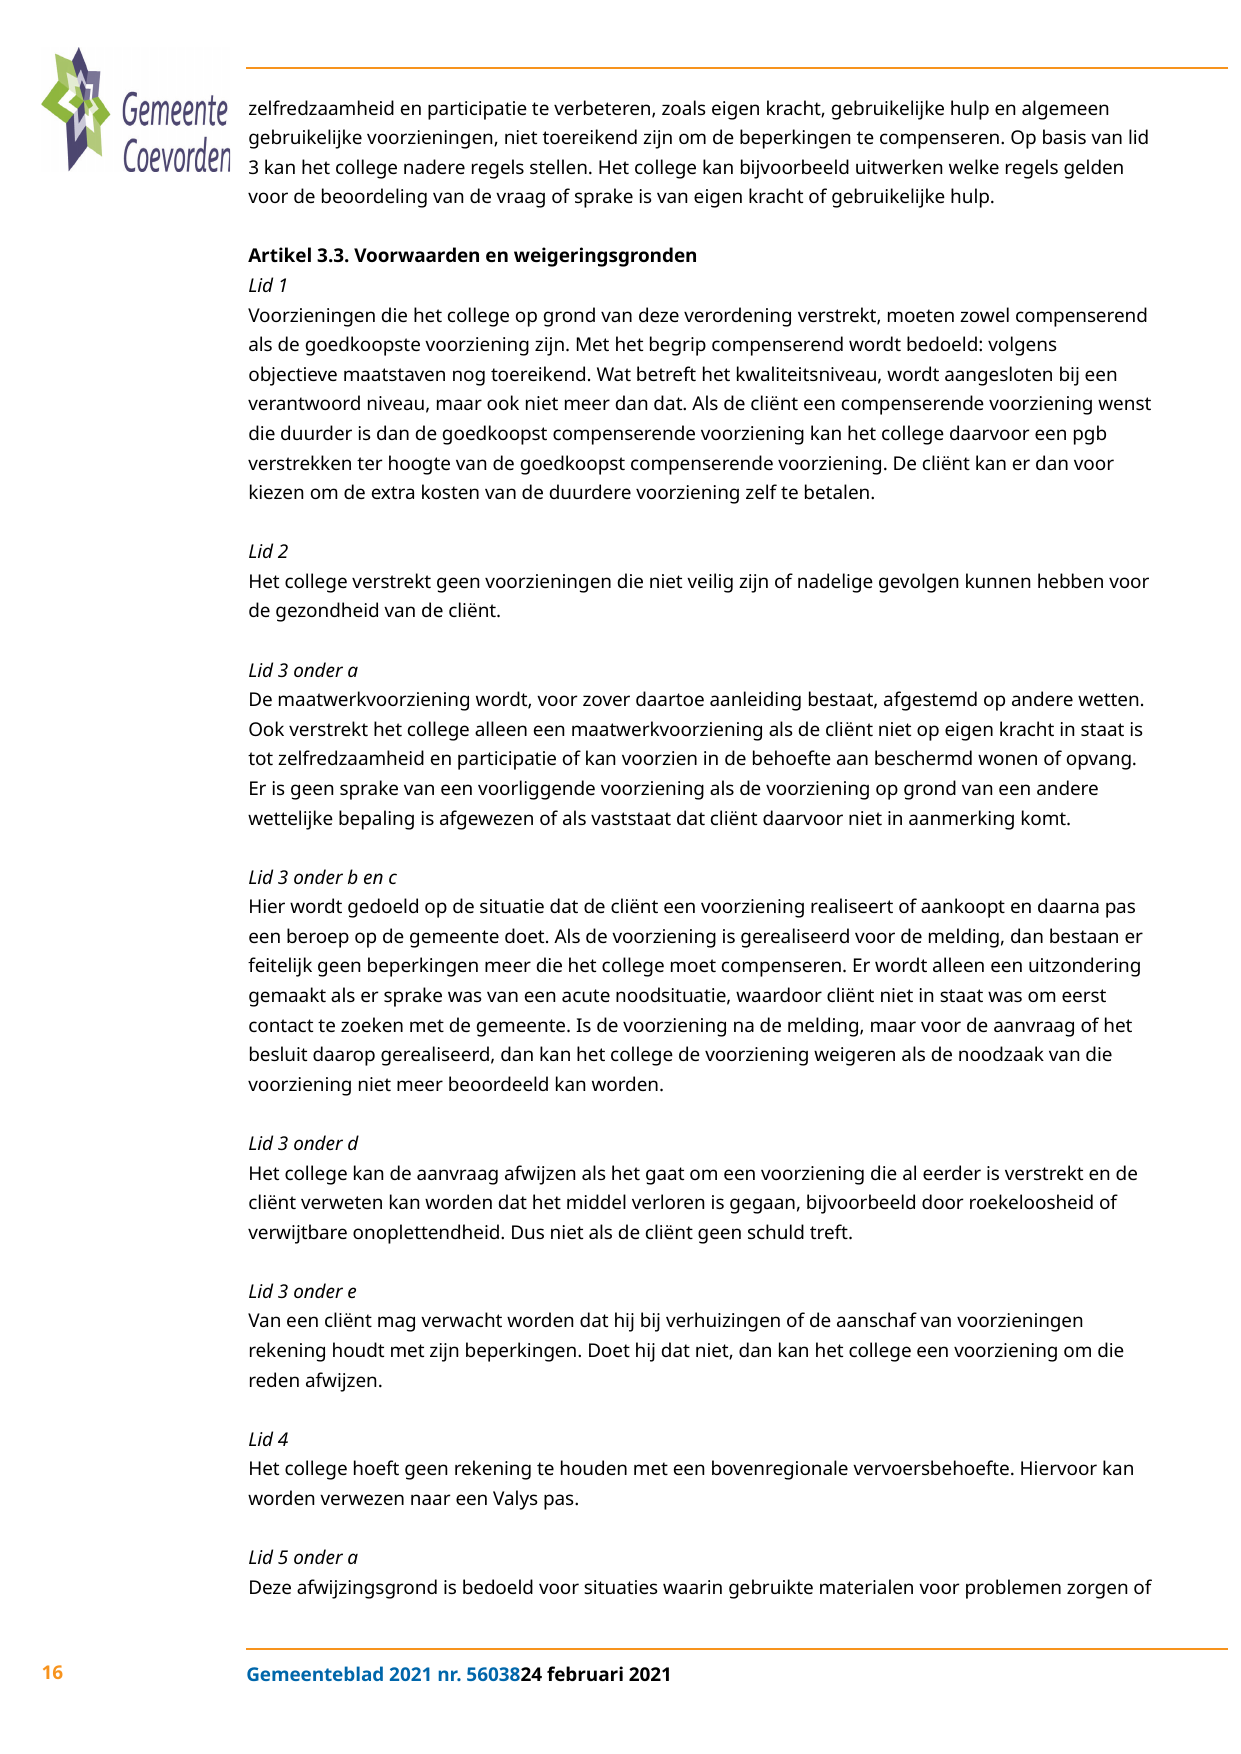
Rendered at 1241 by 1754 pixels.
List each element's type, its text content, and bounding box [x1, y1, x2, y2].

text Lid 3 onder b en c [248, 864, 1152, 890]
text Lid 2 [248, 538, 1152, 564]
text Lid 5 onder a [248, 1544, 1152, 1570]
text zelfredzaamheid en participatie te verbeteren, zoals eigen kracht, gebruikelijke hulp en algemeen gebruikelijke voorzieningen, niet toereikend zijn om de beperkingen te compenseren. Op basis van lid 3 kan het college nadere regels stellen. Het college kan bijvoorbeeld uitwerken welke regels gelden voor de beoordeling van de vraag of sprake is van eigen kracht of gebruikelijke hulp. [248, 95, 1152, 209]
text Lid 3 onder d [248, 1130, 1152, 1156]
text Het college kan de aanvraag afwijzen als het gaat om een voorziening die al eerder is verstrekt en de cliënt verweten kan worden dat het middel verloren is gegaan, bijvoorbeeld door roekeloosheid of verwijtbare onoplettendheid. Dus niet als de cliënt geen schuld treft. [248, 1160, 1152, 1245]
text Van een cliënt mag verwacht worden dat hij bij verhuizingen of de aanschaf van voorzieningen rekening houdt met zijn beperkingen. Doet hij dat niet, dan kan het college een voorziening om die reden afwijzen. [248, 1308, 1152, 1393]
text Lid 4 [248, 1426, 1152, 1452]
picture [41, 47, 231, 172]
text De maatwerkvoorziening wordt, voor zover daartoe aanleiding bestaat, afgestemd op andere wetten. Ook verstrekt het college alleen een maatwerkvoorziening als de cliënt niet op eigen kracht in staat is tot zelfredzaamheid en participatie of kan voorzien in de behoefte aan beschermd wonen of opvang. [248, 686, 1152, 771]
text Deze afwijzingsgrond is bedoeld voor situaties waarin gebruikte materialen voor problemen zorgen of [248, 1574, 1152, 1600]
text Lid 3 onder e [248, 1278, 1152, 1304]
text Er is geen sprake van een voorliggende voorziening als de voorziening op grond van een andere wettelijke bepaling is afgewezen of als vaststaat dat cliënt daarvoor niet in aanmerking komt. [248, 775, 1152, 831]
text Lid 3 onder a [248, 657, 1152, 683]
text Het college hoeft geen rekening te houden met een bovenregionale vervoersbehoefte. Hiervoor kan worden verwezen naar een Valys pas. [248, 1456, 1152, 1511]
text Lid 1 [248, 272, 1152, 298]
text Hier wordt gedoeld op de situatie dat de cliënt een voorziening realiseert of aankoopt en daarna pas een beroep op de gemeente doet. Als de voorziening is gerealiseerd voor de melding, dan bestaan er feitelijk geen beperkingen meer die het college moet compenseren. Er wordt alleen een uitzondering gemaakt als er sprake was van een acute noodsituatie, waardoor cliënt niet in staat was om eerst contact te zoeken met de gemeente. Is de voorziening na de melding, maar voor de aanvraag of het besluit daarop gerealiseerd, dan kan het college de voorziening weigeren als de noodzaak van die voorziening niet meer beoordeeld kan worden. [248, 893, 1152, 1097]
text Artikel 3.3. Voorwaarden en weigeringsgronden [248, 243, 1152, 268]
text Het college verstrekt geen voorzieningen die niet veilig zijn of nadelige gevolgen kunnen hebben voor de gezondheid van de cliënt. [248, 568, 1152, 623]
text Voorzieningen die het college op grond van deze verordening verstrekt, moeten zowel compenserend als de goedkoopste voorziening zijn. Met het begrip compenserend wordt bedoeld: volgens objectieve maatstaven nog toereikend. Wat betreft het kwaliteitsniveau, wordt aangesloten bij een verantwoord niveau, maar ook niet meer dan dat. Als de cliënt een compenserende voorziening wenst die duurder is dan de goedkoopst compenserende voorziening kan het college daarvoor een pgb verstrekken ter hoogte van de goedkoopst compenserende voorziening. De cliënt kan er dan voor kiezen om de extra kosten van de duurdere voorziening zelf te betalen. [248, 302, 1152, 505]
